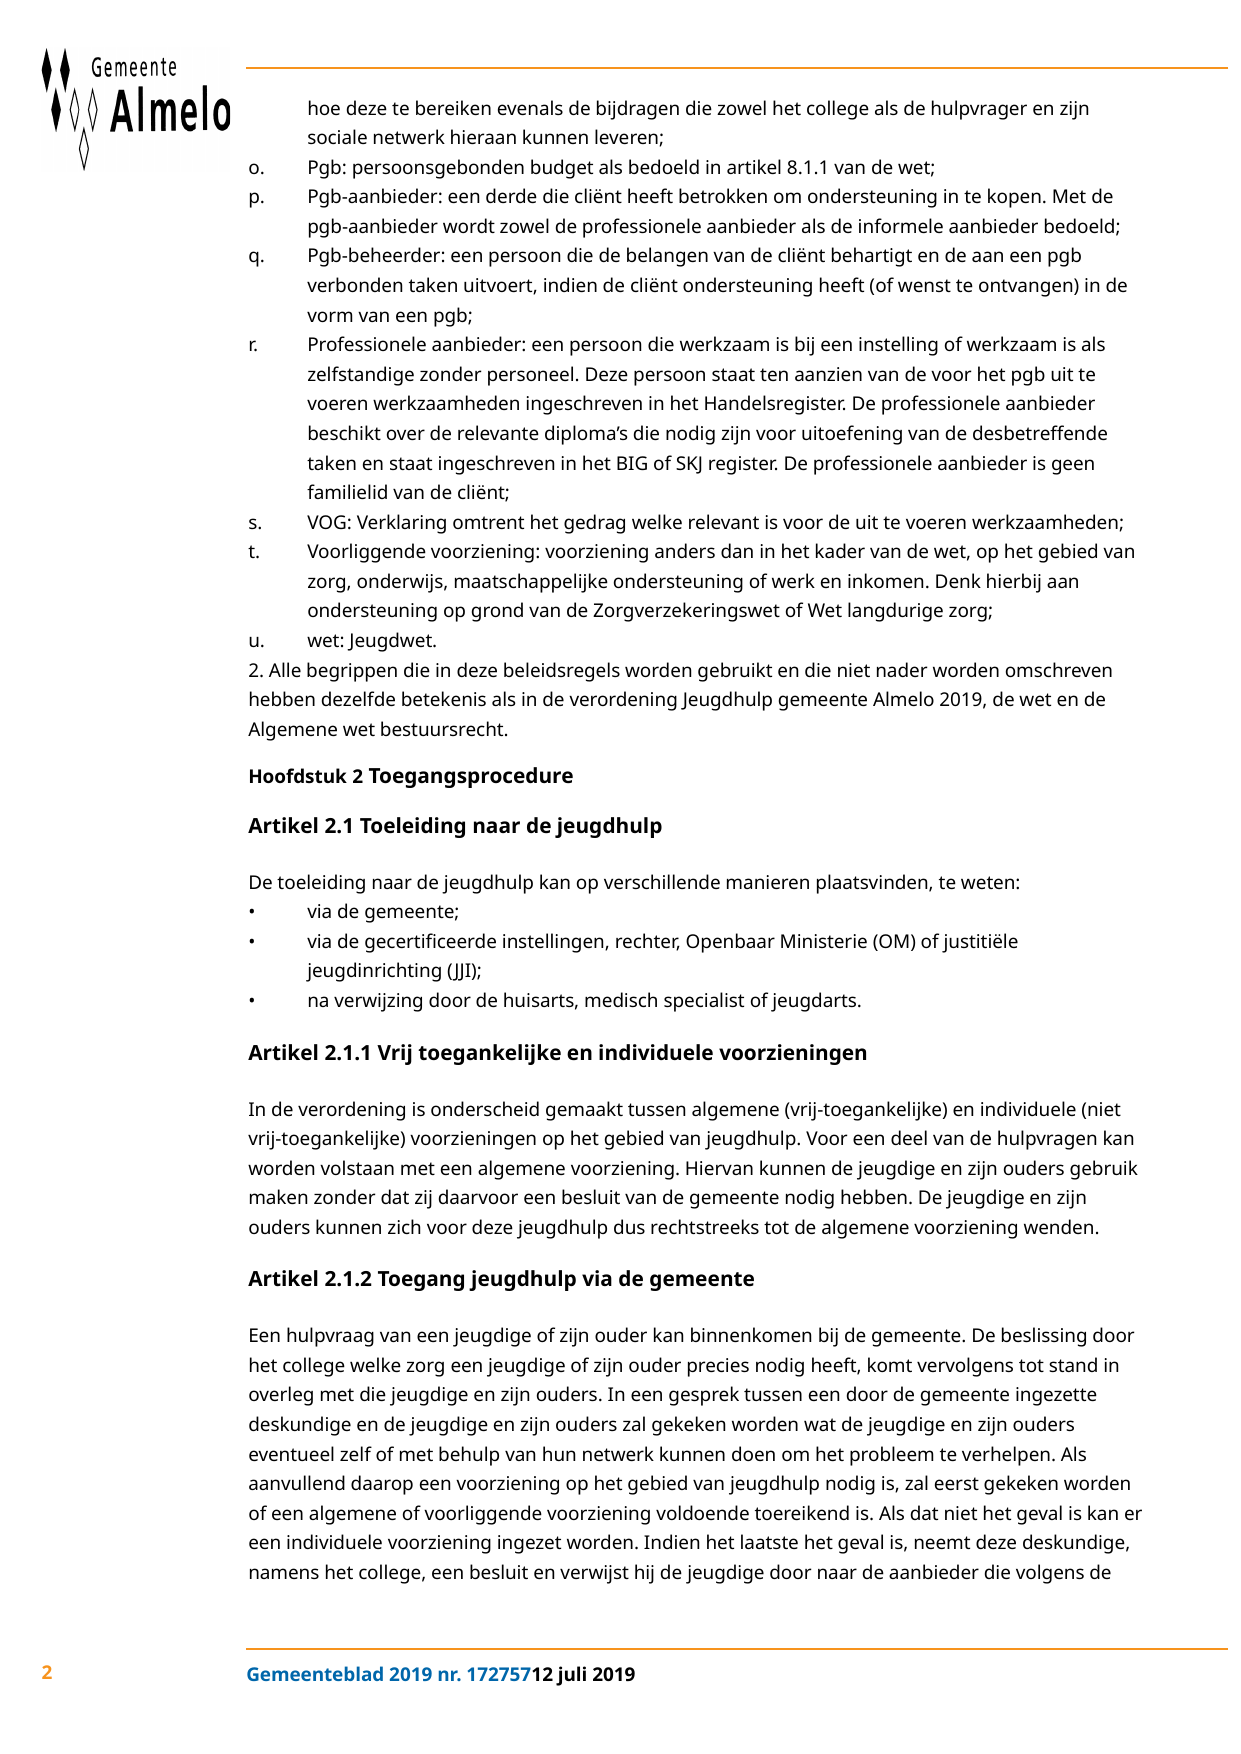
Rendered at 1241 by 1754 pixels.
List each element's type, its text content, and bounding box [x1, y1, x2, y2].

list via de gecertificeerde instellingen, rechter, Openbaar Ministerie (OM) of justitiële jeugdinrichting (JJI); [248, 928, 1152, 983]
text Artikel 2.1.2 Toegang jeugdhulp via de gemeente [248, 1264, 1152, 1293]
list na verwijzing door de huisarts, medisch specialist of jeugdarts. [248, 987, 1152, 1013]
list Pgb-beheerder: een persoon die de belangen van de cliënt behartigt en de aan een pgb verbonden taken uitvoert, indien de cliënt ondersteuning heeft (of wenst te ontvangen) in de vorm van een pgb; [248, 243, 1152, 328]
list Pgb: persoonsgebonden budget als bedoeld in artikel 8.1.1 van de wet; [248, 154, 1152, 180]
list via de gemeente; [248, 898, 1152, 924]
list hoe deze te bereiken evenals de bijdragen die zowel het college als de hulpvrager en zijn sociale netwerk hieraan kunnen leveren; [248, 95, 1152, 150]
picture [41, 47, 231, 172]
text In de verordening is onderscheid gemaakt tussen algemene (vrij-toegankelijke) en individuele (niet vrij-toegankelijke) voorzieningen op het gebied van jeugdhulp. Voor een deel van de hulpvragen kan worden volstaan met een algemene voorziening. Hiervan kunnen de jeugdige en zijn ouders gebruik maken zonder dat zij daarvoor een besluit van de gemeente nodig hebben. De jeugdige en zijn ouders kunnen zich voor deze jeugdhulp dus rechtstreeks tot de algemene voorziening wenden. [248, 1096, 1152, 1240]
text De toeleiding naar de jeugdhulp kan op verschillende manieren plaatsvinden, te weten: [248, 869, 1152, 895]
text Een hulpvraag van een jeugdige of zijn ouder kan binnenkomen bij de gemeente. De beslissing door het college welke zorg een jeugdige of zijn ouder precies nodig heeft, komt vervolgens tot stand in overleg met die jeugdige en zijn ouders. In een gesprek tussen een door de gemeente ingezette deskundige en de jeugdige en zijn ouders zal gekeken worden wat de jeugdige en zijn ouders eventueel zelf of met behulp van hun netwerk kunnen doen om het probleem te verhelpen. Als aanvullend daarop een voorziening op het gebied van jeugdhulp nodig is, zal eerst gekeken worden of een algemene of voorliggende voorziening voldoende toereikend is. Als dat niet het geval is kan er een individuele voorziening ingezet worden. Indien het laatste het geval is, neemt deze deskundige, namens het college, een besluit en verwijst hij de jeugdige door naar de aanbieder die volgens de [248, 1322, 1152, 1585]
list wet: Jeugdwet. [248, 627, 1152, 653]
text Artikel 2.1 Toeleiding naar de jeugdhulp [248, 811, 1152, 839]
text Artikel 2.1.1 Vrij toegankelijke en individuele voorzieningen [248, 1038, 1152, 1066]
text 2. Alle begrippen die in deze beleidsregels worden gebruikt en die niet nader worden omschreven hebben dezelfde betekenis als in de verordening Jeugdhulp gemeente Almelo 2019, de wet en de Algemene wet bestuursrecht. [248, 657, 1152, 742]
list Professionele aanbieder: een persoon die werkzaam is bij een instelling of werkzaam is als zelfstandige zonder personeel. Deze persoon staat ten aanzien van de voor het pgb uit te voeren werkzaamheden ingeschreven in het Handelsregister. De professionele aanbieder beschikt over de relevante diploma’s die nodig zijn voor uitoefening van de desbetreffende taken en staat ingeschreven in het BIG of SKJ register. De professionele aanbieder is geen familielid van de cliënt; [248, 331, 1152, 505]
list Pgb-aanbieder: een derde die cliënt heeft betrokken om ondersteuning in te kopen. Met de pgb-aanbieder wordt zowel de professionele aanbieder als de informele aanbieder bedoeld; [248, 183, 1152, 239]
text Hoofdstuk 2 Toegangsprocedure [248, 762, 1152, 790]
list VOG: Verklaring omtrent het gedrag welke relevant is voor de uit te voeren werkzaamheden; [248, 509, 1152, 535]
list Voorliggende voorziening: voorziening anders dan in het kader van de wet, op het gebied van zorg, onderwijs, maatschappelijke ondersteuning of werk en inkomen. Denk hierbij aan ondersteuning op grond van de Zorgverzekeringswet of Wet langdurige zorg; [248, 538, 1152, 623]
